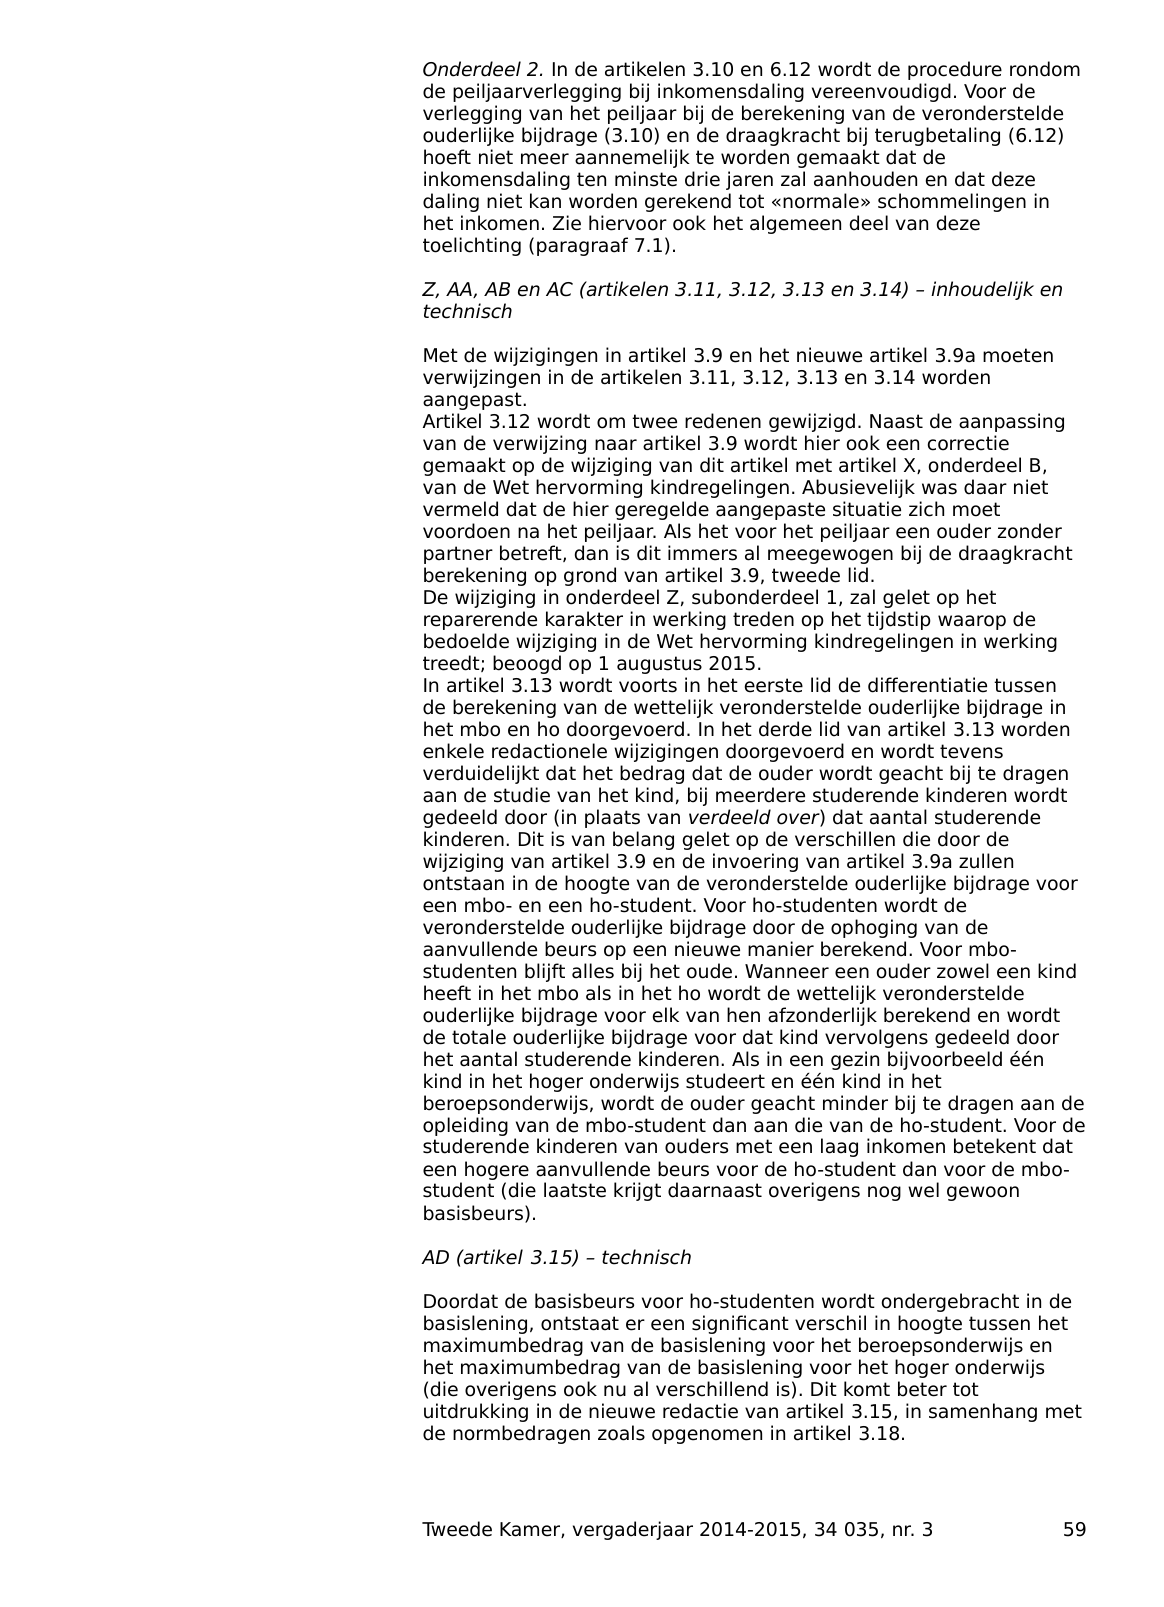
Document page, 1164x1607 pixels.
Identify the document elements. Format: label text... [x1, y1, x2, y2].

text Met de wijzigingen in artikel 3.9 en het nieuwe artikel 3.9a moeten verwijzingen in de artikelen 3.11, 3.12, 3.13 en 3.14 worden aangepast. [422, 345, 1087, 411]
subtitle Z, AA, AB en AC (artikelen 3.11, 3.12, 3.13 en 3.14) – inhoudelijk en technisch [422, 279, 1087, 323]
text Artikel 3.12 wordt om twee redenen gewijzigd. Naast de aanpassing van de verwijzing naar artikel 3.9 wordt hier ook een correctie gemaakt op de wijziging van dit artikel met artikel X, onderdeel B, van de Wet hervorming kindregelingen. Abusievelijk was daar niet vermeld dat de hier geregelde aangepaste situatie zich moet voordoen na het peiljaar. Als het voor het peiljaar een ouder zonder partner betreft, dan is dit immers al meegewogen bij de draagkracht berekening op grond van artikel 3.9, tweede lid. [422, 411, 1087, 587]
text Doordat de basisbeurs voor ho-studenten wordt ondergebracht in de basislening, ontstaat er een significant verschil in hoogte tussen het maximumbedrag van de basislening voor het beroepsonderwijs en het maximumbedrag van de basislening voor het hoger onderwijs (die overigens ook nu al verschillend is). Dit komt beter tot uitdrukking in de nieuwe redactie van artikel 3.15, in samenhang met de normbedragen zoals opgenomen in artikel 3.18. [422, 1291, 1087, 1444]
subtitle AD (artikel 3.15) – technisch [422, 1247, 1087, 1268]
text Onderdeel 2. In de artikelen 3.10 en 6.12 wordt de procedure rondom de peiljaarverlegging bij inkomensdaling vereenvoudigd. Voor de verlegging van het peiljaar bij de berekening van de veronderstelde ouderlijke bijdrage (3.10) en de draagkracht bij terugbetaling (6.12) hoeft niet meer aannemelijk te worden gemaakt dat de inkomensdaling ten minste drie jaren zal aanhouden en dat deze daling niet kan worden gerekend tot «normale» schommelingen in het inkomen. Zie hiervoor ook het algemeen deel van deze toelichting (paragraaf 7.1). [422, 59, 1087, 257]
text In artikel 3.13 wordt voorts in het eerste lid de differentiatie tussen de berekening van de wettelijk veronderstelde ouderlijke bijdrage in het mbo en ho doorgevoerd. In het derde lid van artikel 3.13 worden enkele redactionele wijzigingen doorgevoerd en wordt tevens verduidelijkt dat het bedrag dat de ouder wordt geacht bij te dragen aan de studie van het kind, bij meerdere studerende kinderen wordt gedeeld door (in plaats van verdeeld over) dat aantal studerende kinderen. Dit is van belang gelet op de verschillen die door de wijziging van artikel 3.9 en de invoering van artikel 3.9a zullen ontstaan in de hoogte van de veronderstelde ouderlijke bijdrage voor een mbo- en een ho-student. Voor ho-studenten wordt de veronderstelde ouderlijke bijdrage door de ophoging van de aanvullende beurs op een nieuwe manier berekend. Voor mbo-studenten blijft alles bij het oude. Wanneer een ouder zowel een kind heeft in het mbo als in het ho wordt de wettelijk veronderstelde ouderlijke bijdrage voor elk van hen afzonderlijk berekend en wordt de totale ouderlijke bijdrage voor dat kind vervolgens gedeeld door het aantal studerende kinderen. Als in een gezin bijvoorbeeld één kind in het hoger onderwijs studeert en één kind in het beroepsonderwijs, wordt de ouder geacht minder bij te dragen aan de opleiding van de mbo-student dan aan die van de ho-student. Voor de studerende kinderen van ouders met een laag inkomen betekent dat een hogere aanvullende beurs voor de ho-student dan voor de mbo-student (die laatste krijgt daarnaast overigens nog wel gewoon basisbeurs). [422, 675, 1087, 1224]
text De wijziging in onderdeel Z, subonderdeel 1, zal gelet op het reparerende karakter in werking treden op het tijdstip waarop de bedoelde wijziging in de Wet hervorming kindregelingen in werking treedt; beoogd op 1 augustus 2015. [422, 587, 1087, 675]
